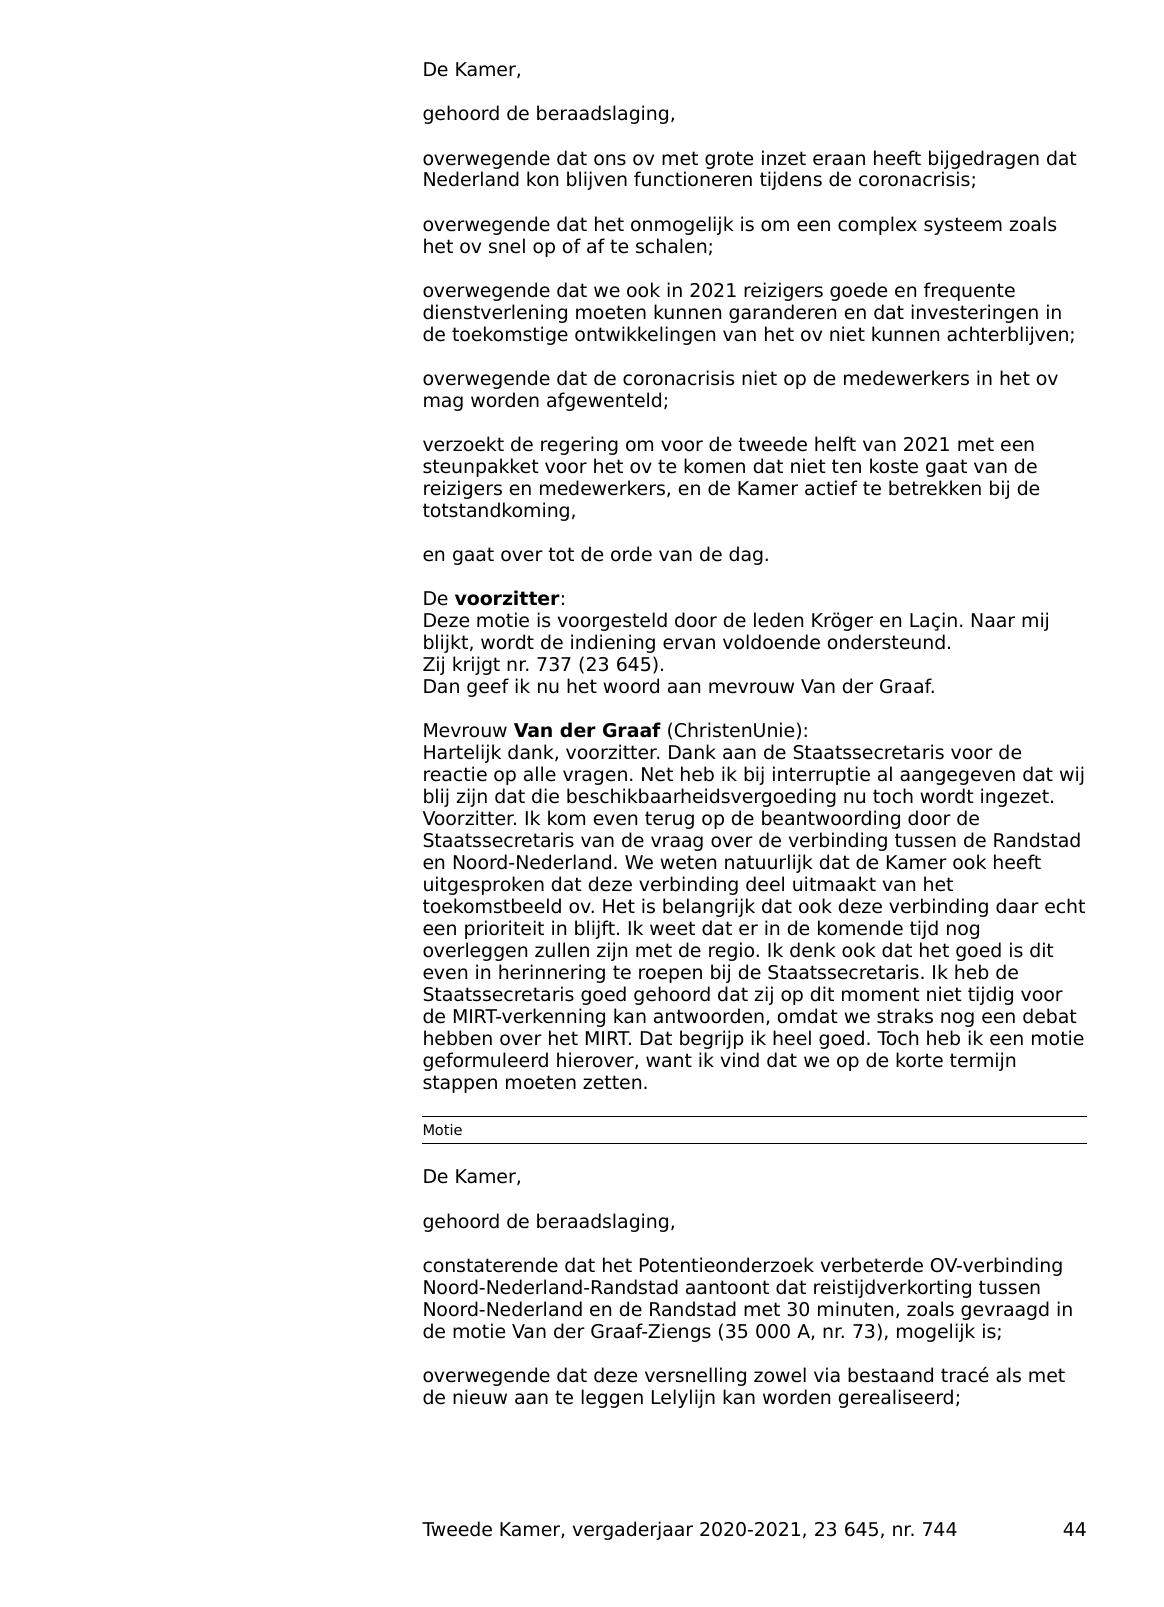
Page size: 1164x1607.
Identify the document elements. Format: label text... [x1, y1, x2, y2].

text overwegende dat de coronacrisis niet op de medewerkers in het ov mag worden afgewenteld; [422, 368, 1087, 412]
text De Kamer, [422, 59, 1087, 81]
text overwegende dat ons ov met grote inzet eraan heeft bijgedragen dat Nederland kon blijven functioneren tijdens de coronacrisis; [422, 147, 1087, 191]
text Hartelijk dank, voorzitter. Dank aan de Staatssecretaris voor de reactie op alle vragen. Net heb ik bij interruptie al aangegeven dat wij blij zijn dat die beschikbaarheidsvergoeding nu toch wordt ingezet. [422, 742, 1087, 808]
text overwegende dat deze versnelling zowel via bestaand tracé als met de nieuw aan te leggen Lelylijn kan worden gerealiseerd; [422, 1365, 1087, 1409]
text Dan geef ik nu het woord aan mevrouw Van der Graaf. [422, 676, 1087, 698]
table_header Motie [422, 1117, 1087, 1143]
text overwegende dat het onmogelijk is om een complex systeem zoals het ov snel op of af te schalen; [422, 213, 1087, 257]
text Voorzitter. Ik kom even terug op de beantwoording door de Staatssecretaris van de vraag over de verbinding tussen de Randstad en Noord-Nederland. We weten natuurlijk dat de Kamer ook heeft uitgesproken dat deze verbinding deel uitmaakt van het toekomstbeeld ov. Het is belangrijk dat ook deze verbinding daar echt een prioriteit in blijft. Ik weet dat er in de komende tijd nog overleggen zullen zijn met de regio. Ik denk ook dat het goed is dit even in herinnering te roepen bij de Staatssecretaris. Ik heb de Staatssecretaris goed gehoord dat zij op dit moment niet tijdig voor de MIRT-verkenning kan antwoorden, omdat we straks nog een debat hebben over het MIRT. Dat begrijp ik heel goed. Toch heb ik een motie geformuleerd hierover, want ik vind dat we op de korte termijn stappen moeten zetten. [422, 808, 1087, 1094]
text gehoord de beraadslaging, [422, 103, 1087, 125]
text constaterende dat het Potentieonderzoek verbeterde OV-verbinding Noord-Nederland-Randstad aantoont dat reistijdverkorting tussen Noord-Nederland en de Randstad met 30 minuten, zoals gevraagd in de motie Van der Graaf-Ziengs (35 000 A, nr. 73), mogelijk is; [422, 1255, 1087, 1343]
text gehoord de beraadslaging, [422, 1211, 1087, 1233]
text De voorzitter: [422, 588, 1087, 610]
text en gaat over tot de orde van de dag. [422, 544, 1087, 566]
text Deze motie is voorgesteld door de leden Kröger en Laçin. Naar mij blijkt, wordt de indiening ervan voldoende ondersteund. [422, 610, 1087, 654]
text De Kamer, [422, 1166, 1087, 1188]
text verzoekt de regering om voor de tweede helft van 2021 met een steunpakket voor het ov te komen dat niet ten koste gaat van de reizigers en medewerkers, en de Kamer actief te betrekken bij de totstandkoming, [422, 434, 1087, 522]
text overwegende dat we ook in 2021 reizigers goede en frequente dienstverlening moeten kunnen garanderen en dat investeringen in de toekomstige ontwikkelingen van het ov niet kunnen achterblijven; [422, 280, 1087, 346]
text Mevrouw Van der Graaf (ChristenUnie): [422, 720, 1087, 742]
text Zij krijgt nr. 737 (23 645). [422, 654, 1087, 676]
